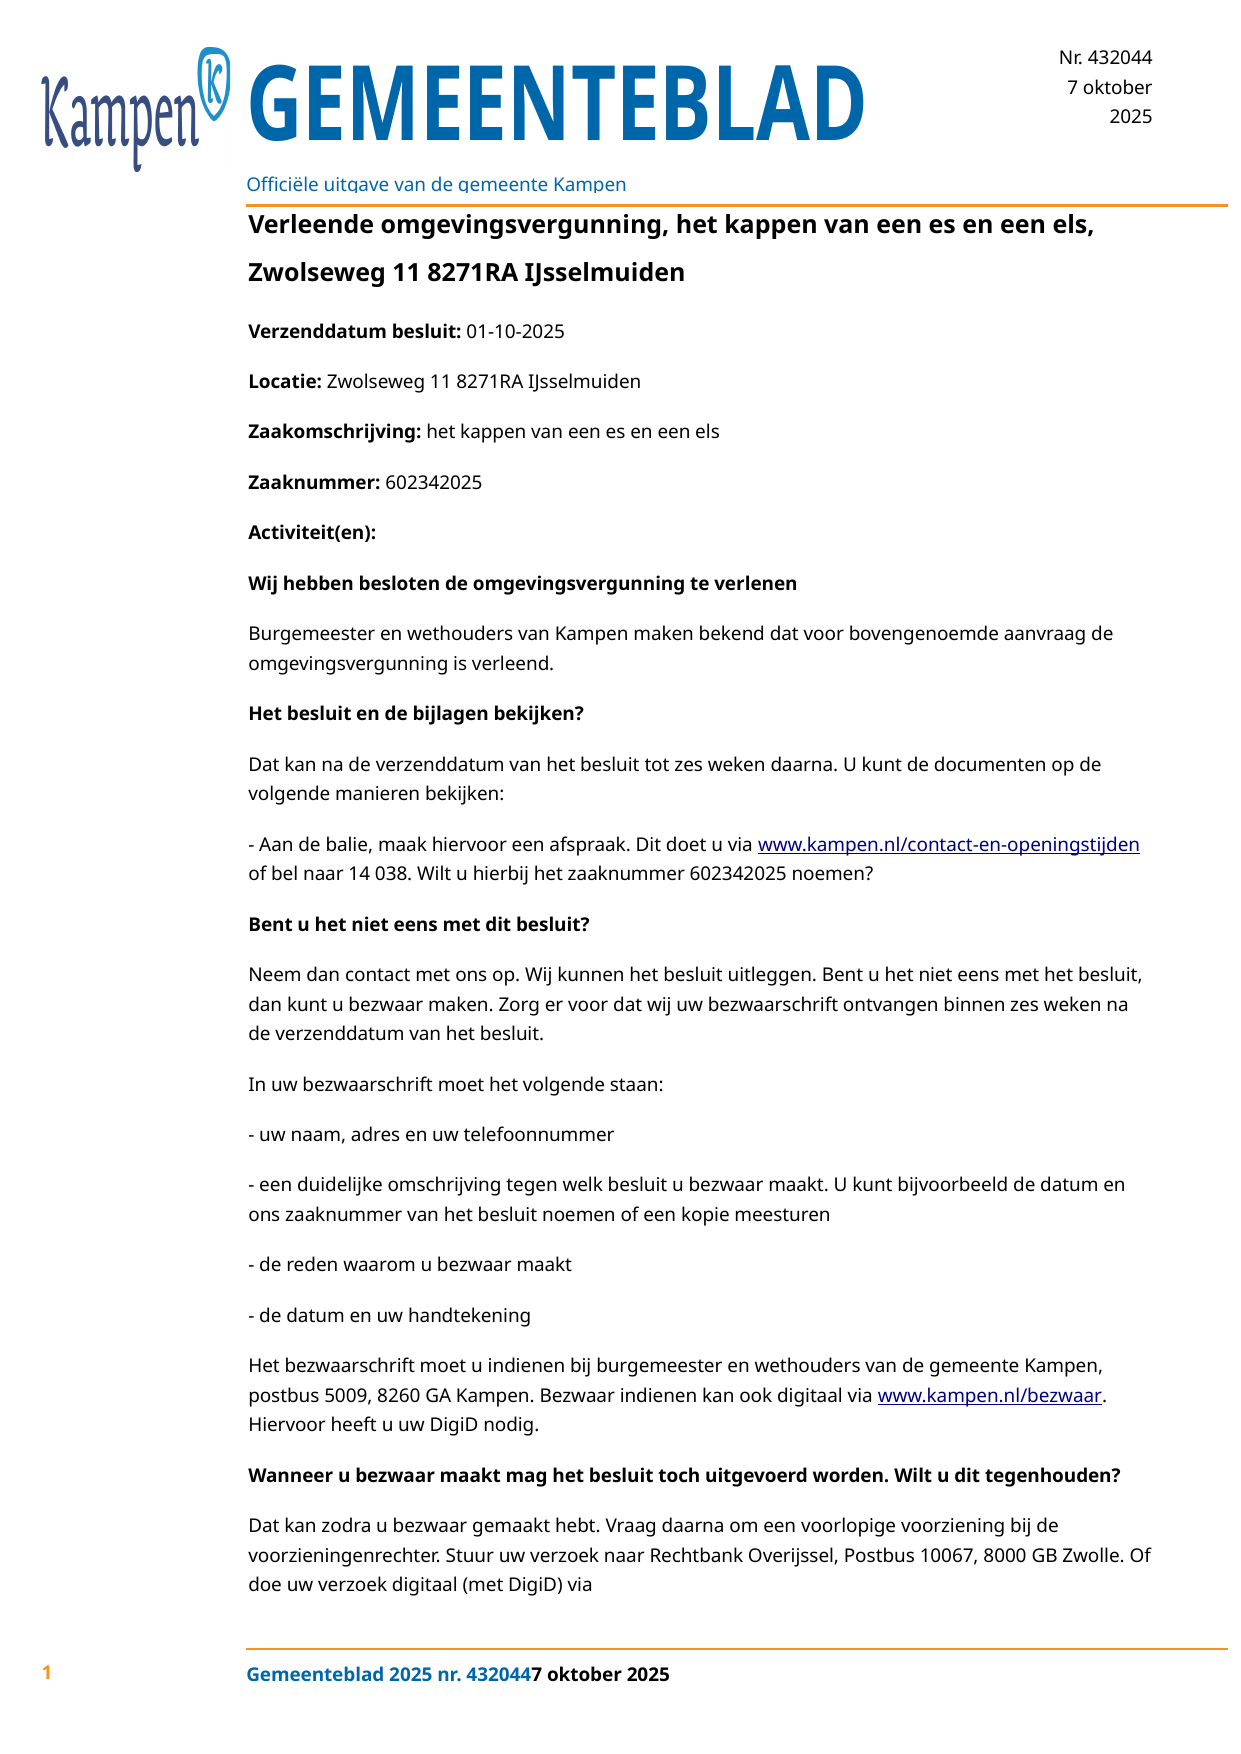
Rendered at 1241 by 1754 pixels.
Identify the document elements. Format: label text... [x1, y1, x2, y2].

text Het bezwaarschrift moet u indienen bij burgemeester en wethouders van de gemeente Kampen, postbus 5009, 8260 GA Kampen. Bezwaar indienen kan ook digitaal via www.kampen.nl/bezwaar. Hiervoor heeft u uw DigiD nodig. [248, 1352, 1152, 1437]
text - Aan de balie, maak hiervoor een afspraak. Dit doet u via www.kampen.nl/contact-en-openingstijden of bel naar 14 038. Wilt u hierbij het zaaknummer 602342025 noemen? [248, 831, 1152, 886]
picture [41, 47, 231, 172]
text Wij hebben besloten de omgevingsvergunning te verlenen [248, 570, 1152, 596]
text In uw bezwaarschrift moet het volgende staan: [248, 1071, 1152, 1097]
text Verleende omgevingsvergunning, het kappen van een es en een els, Zwolseweg 11 8271RA IJsselmuiden [248, 207, 1152, 288]
text Zaaknummer: 602342025 [248, 469, 1152, 495]
text - een duidelijke omschrijving tegen welk besluit u bezwaar maakt. U kunt bijvoorbeeld de datum en ons zaaknummer van het besluit noemen of een kopie meesturen [248, 1172, 1152, 1227]
text Dat kan na de verzenddatum van het besluit tot zes weken daarna. U kunt de documenten op de volgende manieren bekijken: [248, 751, 1152, 806]
text Het besluit en de bijlagen bekijken? [248, 700, 1152, 726]
text Neem dan contact met ons op. Wij kunnen het besluit uitleggen. Bent u het niet eens met het besluit, dan kunt u bezwaar maken. Zorg er voor dat wij uw bezwaarschrift ontvangen binnen zes weken na de verzenddatum van het besluit. [248, 961, 1152, 1046]
text Bent u het niet eens met dit besluit? [248, 911, 1152, 937]
text Verzenddatum besluit: 01-10-2025 [248, 318, 1152, 344]
text Activiteit(en): [248, 519, 1152, 545]
text - de datum en uw handtekening [248, 1302, 1152, 1328]
text - de reden waarom u bezwaar maakt [248, 1252, 1152, 1277]
text Locatie: Zwolseweg 11 8271RA IJsselmuiden [248, 368, 1152, 394]
text - uw naam, adres en uw telefoonnummer [248, 1121, 1152, 1147]
text Zaakomschrijving: het kappen van een es en een els [248, 419, 1152, 444]
text Wanneer u bezwaar maakt mag het besluit toch uitgevoerd worden. Wilt u dit tegenhouden? [248, 1462, 1152, 1488]
text Dat kan zodra u bezwaar gemaakt hebt. Vraag daarna om een voorlopige voorziening bij de voorzieningenrechter. Stuur uw verzoek naar Rechtbank Overijssel, Postbus 10067, 8000 GB Zwolle. Of doe uw verzoek digitaal (met DigiD) via [248, 1512, 1152, 1597]
text Burgemeester en wethouders van Kampen maken bekend dat voor bovengenoemde aanvraag de omgevingsvergunning is verleend. [248, 620, 1152, 676]
